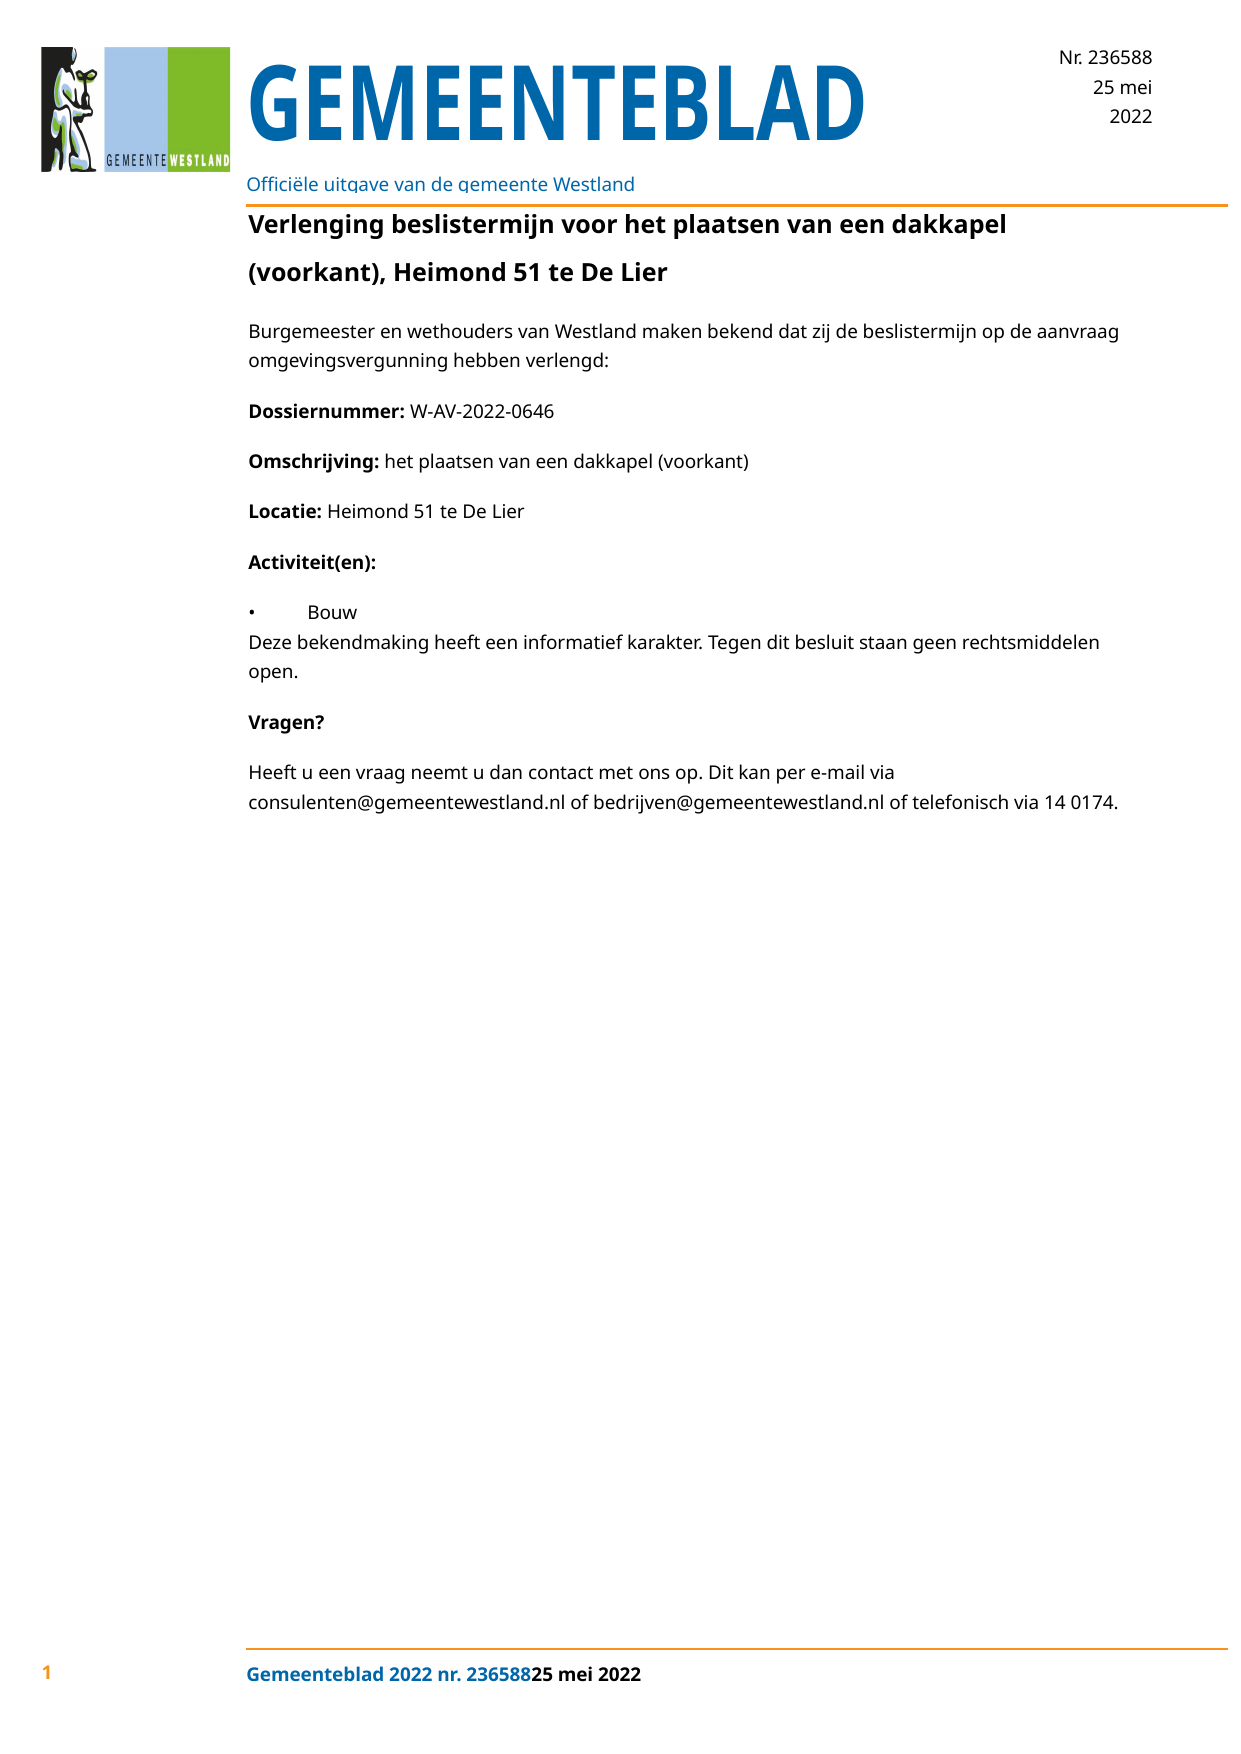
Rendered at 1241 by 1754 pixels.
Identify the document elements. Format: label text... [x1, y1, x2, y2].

text Vragen? [248, 709, 1152, 735]
text Omschrijving: het plaatsen van een dakkapel (voorkant) [248, 448, 1152, 474]
text Verlenging beslistermijn voor het plaatsen van een dakkapel (voorkant), Heimond 51 te De Lier [248, 207, 1152, 288]
text Burgemeester en wethouders van Westland maken bekend dat zij de beslistermijn op de aanvraag omgevingsvergunning hebben verlengd: [248, 318, 1152, 373]
list Bouw [248, 599, 1152, 625]
text Dossiernummer: W-AV-2022-0646 [248, 398, 1152, 424]
picture [41, 47, 231, 172]
text Activiteit(en): [248, 549, 1152, 575]
text Locatie: Heimond 51 te De Lier [248, 499, 1152, 524]
text Heeft u een vraag neemt u dan contact met ons op. Dit kan per e-mail via consulenten@gemeentewestland.nl of bedrijven@gemeentewestland.nl of telefonisch via 14 0174. [248, 759, 1152, 815]
text Deze bekendmaking heeft een informatief karakter. Tegen dit besluit staan geen rechtsmiddelen open. [248, 629, 1152, 684]
